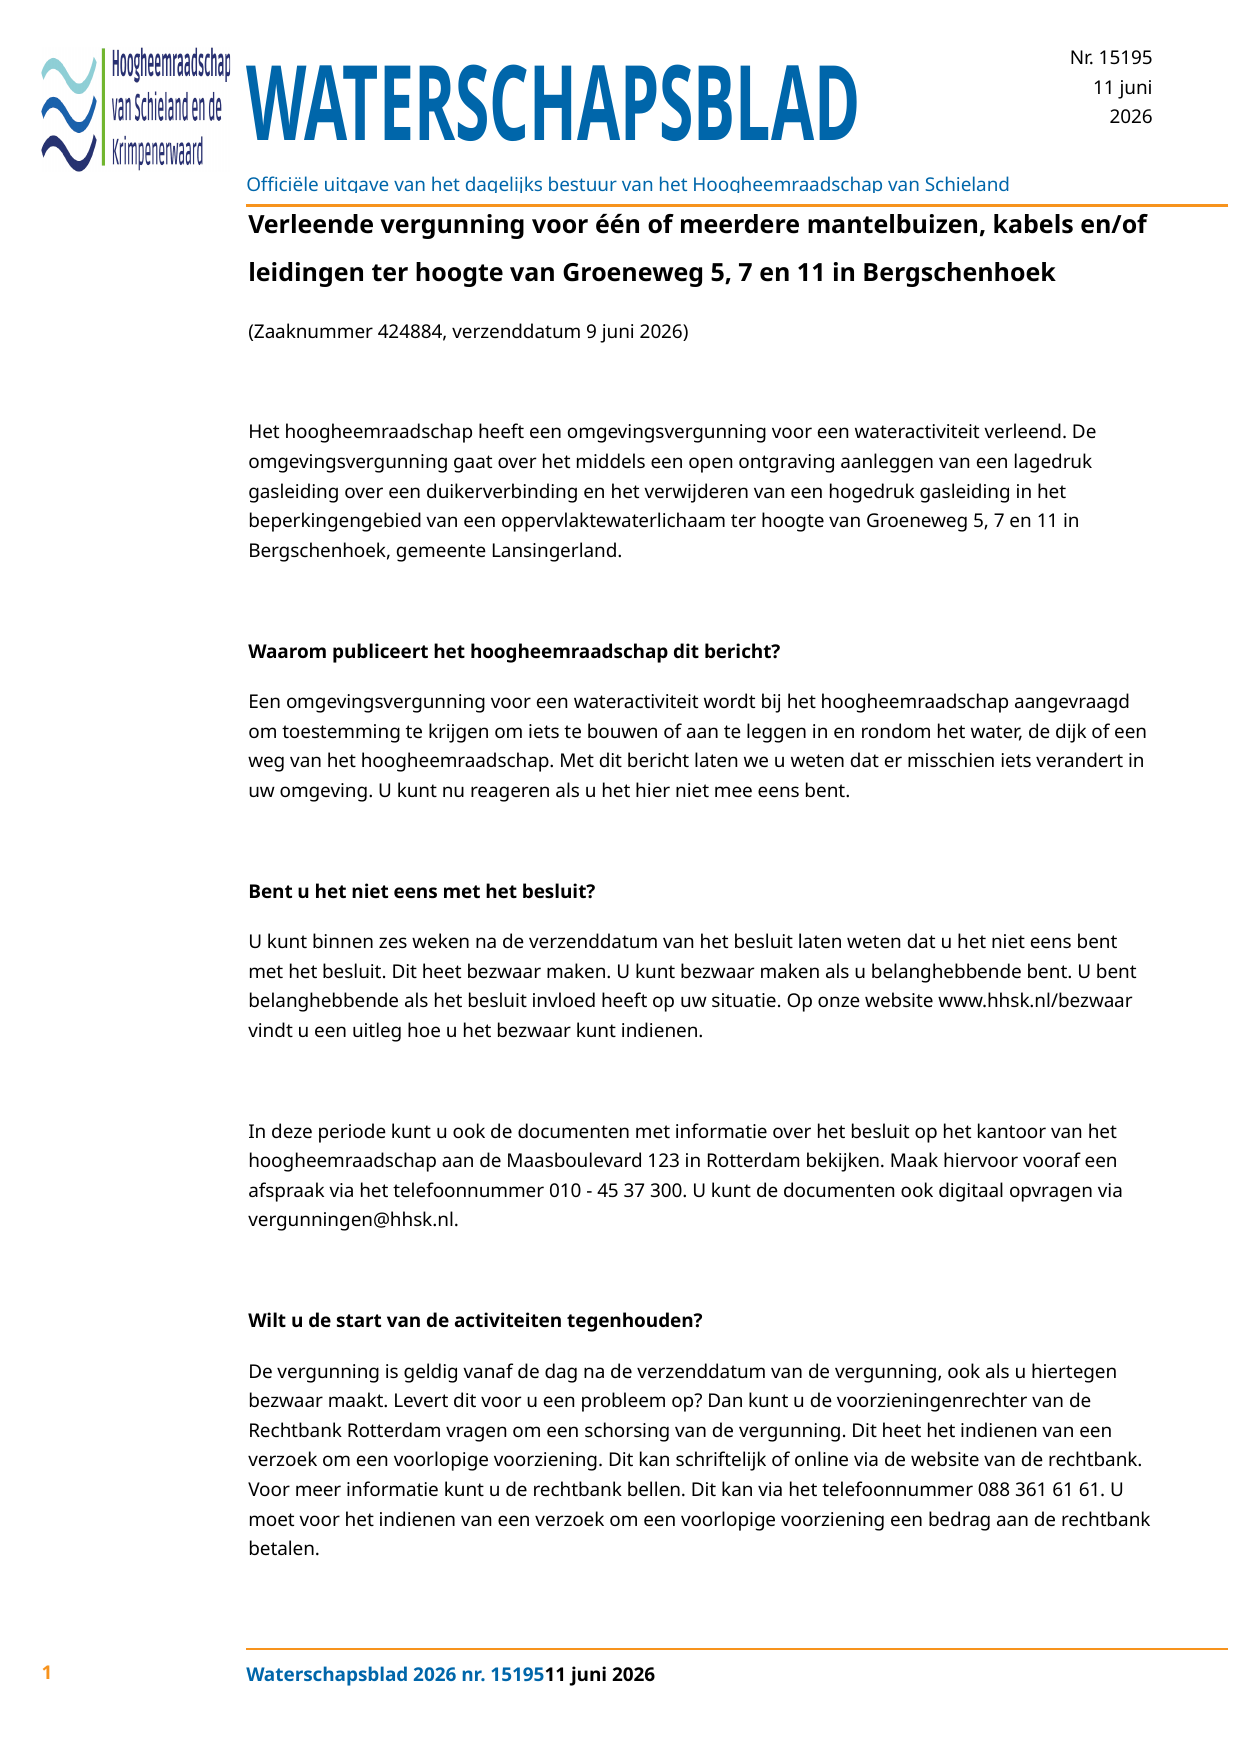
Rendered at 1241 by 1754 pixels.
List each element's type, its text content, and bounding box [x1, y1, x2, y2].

text Een omgevingsvergunning voor een wateractiviteit wordt bij het hoogheemraadschap aangevraagd om toestemming te krijgen om iets te bouwen of aan te leggen in en rondom het water, de dijk of een weg van het hoogheemraadschap. Met dit bericht laten we u weten dat er misschien iets verandert in uw omgeving. U kunt nu reageren als u het hier niet mee eens bent. [248, 688, 1152, 803]
text Verleende vergunning voor één of meerdere mantelbuizen, kabels en/of leidingen ter hoogte van Groeneweg 5, 7 en 11 in Bergschenhoek [248, 207, 1152, 288]
text Het hoogheemraadschap heeft een omgevingsvergunning voor een wateractiviteit verleend. De omgevingsvergunning gaat over het middels een open ontgraving aanleggen van een lagedruk gasleiding over een duikerverbinding en het verwijderen van een hogedruk gasleiding in het beperkingengebied van een oppervlaktewaterlichaam ter hoogte van Groeneweg 5, 7 en 11 in Bergschenhoek, gemeente Lansingerland. [248, 419, 1152, 563]
text Bent u het niet eens met het besluit? [248, 878, 1152, 904]
text Waarom publiceert het hoogheemraadschap dit bericht? [248, 638, 1152, 664]
text U kunt binnen zes weken na de verzenddatum van het besluit laten weten dat u het niet eens bent met het besluit. Dit heet bezwaar maken. U kunt bezwaar maken als u belanghebbende bent. U bent belanghebbende als het besluit invloed heeft op uw situatie. Op onze website www.hhsk.nl/bezwaar vindt u een uitleg hoe u het bezwaar kunt indienen. [248, 928, 1152, 1043]
text De vergunning is geldig vanaf de dag na de verzenddatum van de vergunning, ook als u hiertegen bezwaar maakt. Levert dit voor u een probleem op? Dan kunt u de voorzieningenrechter van de Rechtbank Rotterdam vragen om een schorsing van de vergunning. Dit heet het indienen van een verzoek om een voorlopige voorziening. Dit kan schriftelijk of online via de website van de rechtbank. Voor meer informatie kunt u de rechtbank bellen. Dit kan via het telefoonnummer 088 361 61 61. U moet voor het indienen van een verzoek om een voorlopige voorziening een bedrag aan de rechtbank betalen. [248, 1358, 1152, 1561]
text In deze periode kunt u ook de documenten met informatie over het besluit op het kantoor van het hoogheemraadschap aan de Maasboulevard 123 in Rotterdam bekijken. Maak hiervoor vooraf een afspraak via het telefoonnummer 010 - 45 37 300. U kunt de documenten ook digitaal opvragen via vergunningen@hhsk.nl. [248, 1118, 1152, 1232]
text (Zaaknummer 424884, verzenddatum 9 juni 2026) [248, 318, 1152, 344]
picture [41, 47, 231, 172]
text Wilt u de start van de activiteiten tegenhouden? [248, 1307, 1152, 1333]
